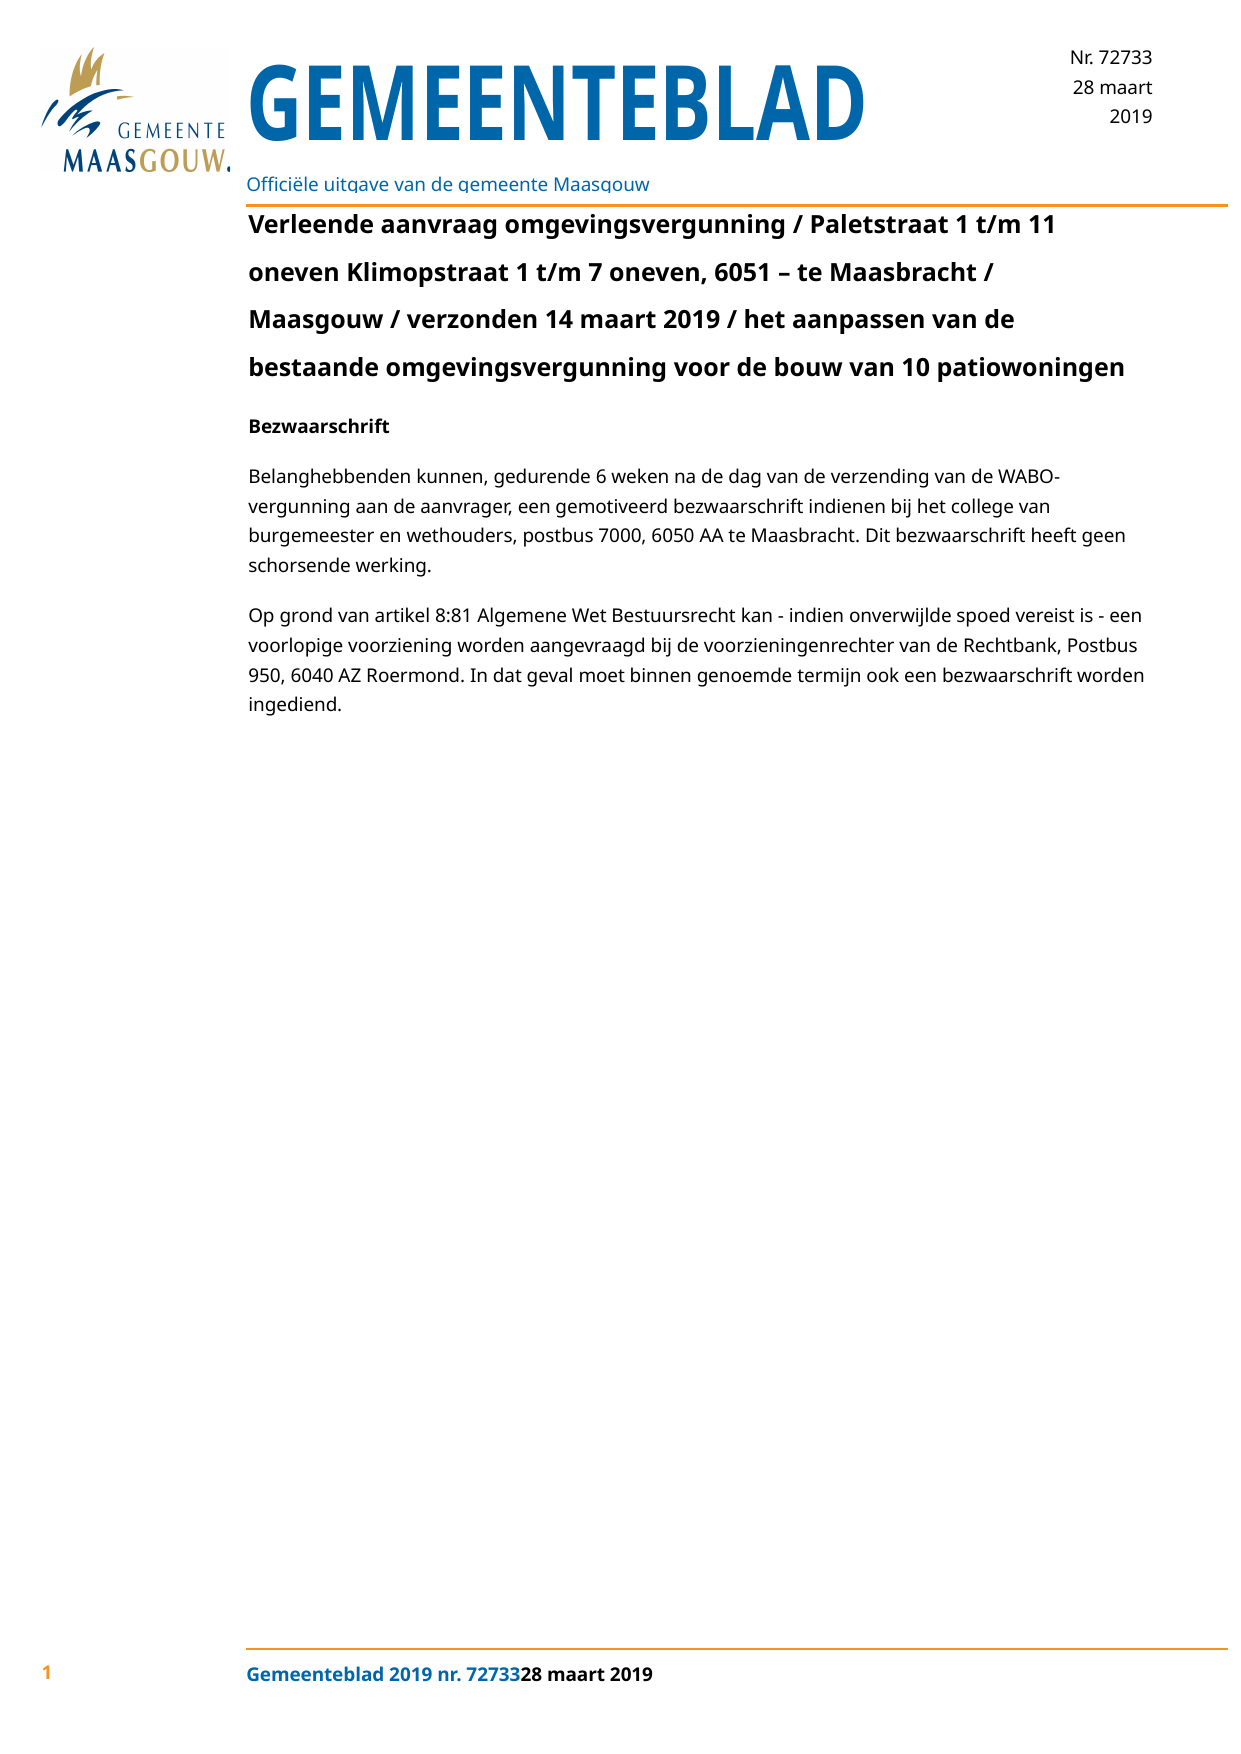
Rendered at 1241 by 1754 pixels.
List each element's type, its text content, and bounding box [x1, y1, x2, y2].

text Verleende aanvraag omgevingsvergunning / Paletstraat 1 t/m 11 oneven Klimopstraat 1 t/m 7 oneven, 6051 – te Maasbracht / Maasgouw / verzonden 14 maart 2019 / het aanpassen van de bestaande omgevingsvergunning voor de bouw van 10 patiowoningen [248, 207, 1152, 384]
text Bezwaarschrift [248, 413, 1152, 439]
text Belanghebbenden kunnen, gedurende 6 weken na de dag van de verzending van de WABO-vergunning aan de aanvrager, een gemotiveerd bezwaarschrift indienen bij het college van burgemeester en wethouders, postbus 7000, 6050 AA te Maasbracht. Dit bezwaarschrift heeft geen schorsende werking. [248, 463, 1152, 578]
picture [41, 47, 231, 172]
text Op grond van artikel 8:81 Algemene Wet Bestuursrecht kan - indien onverwijlde spoed vereist is - een voorlopige voorziening worden aangevraagd bij de voorzieningenrechter van de Rechtbank, Postbus 950, 6040 AZ Roermond. In dat geval moet binnen genoemde termijn ook een bezwaarschrift worden ingediend. [248, 603, 1152, 717]
